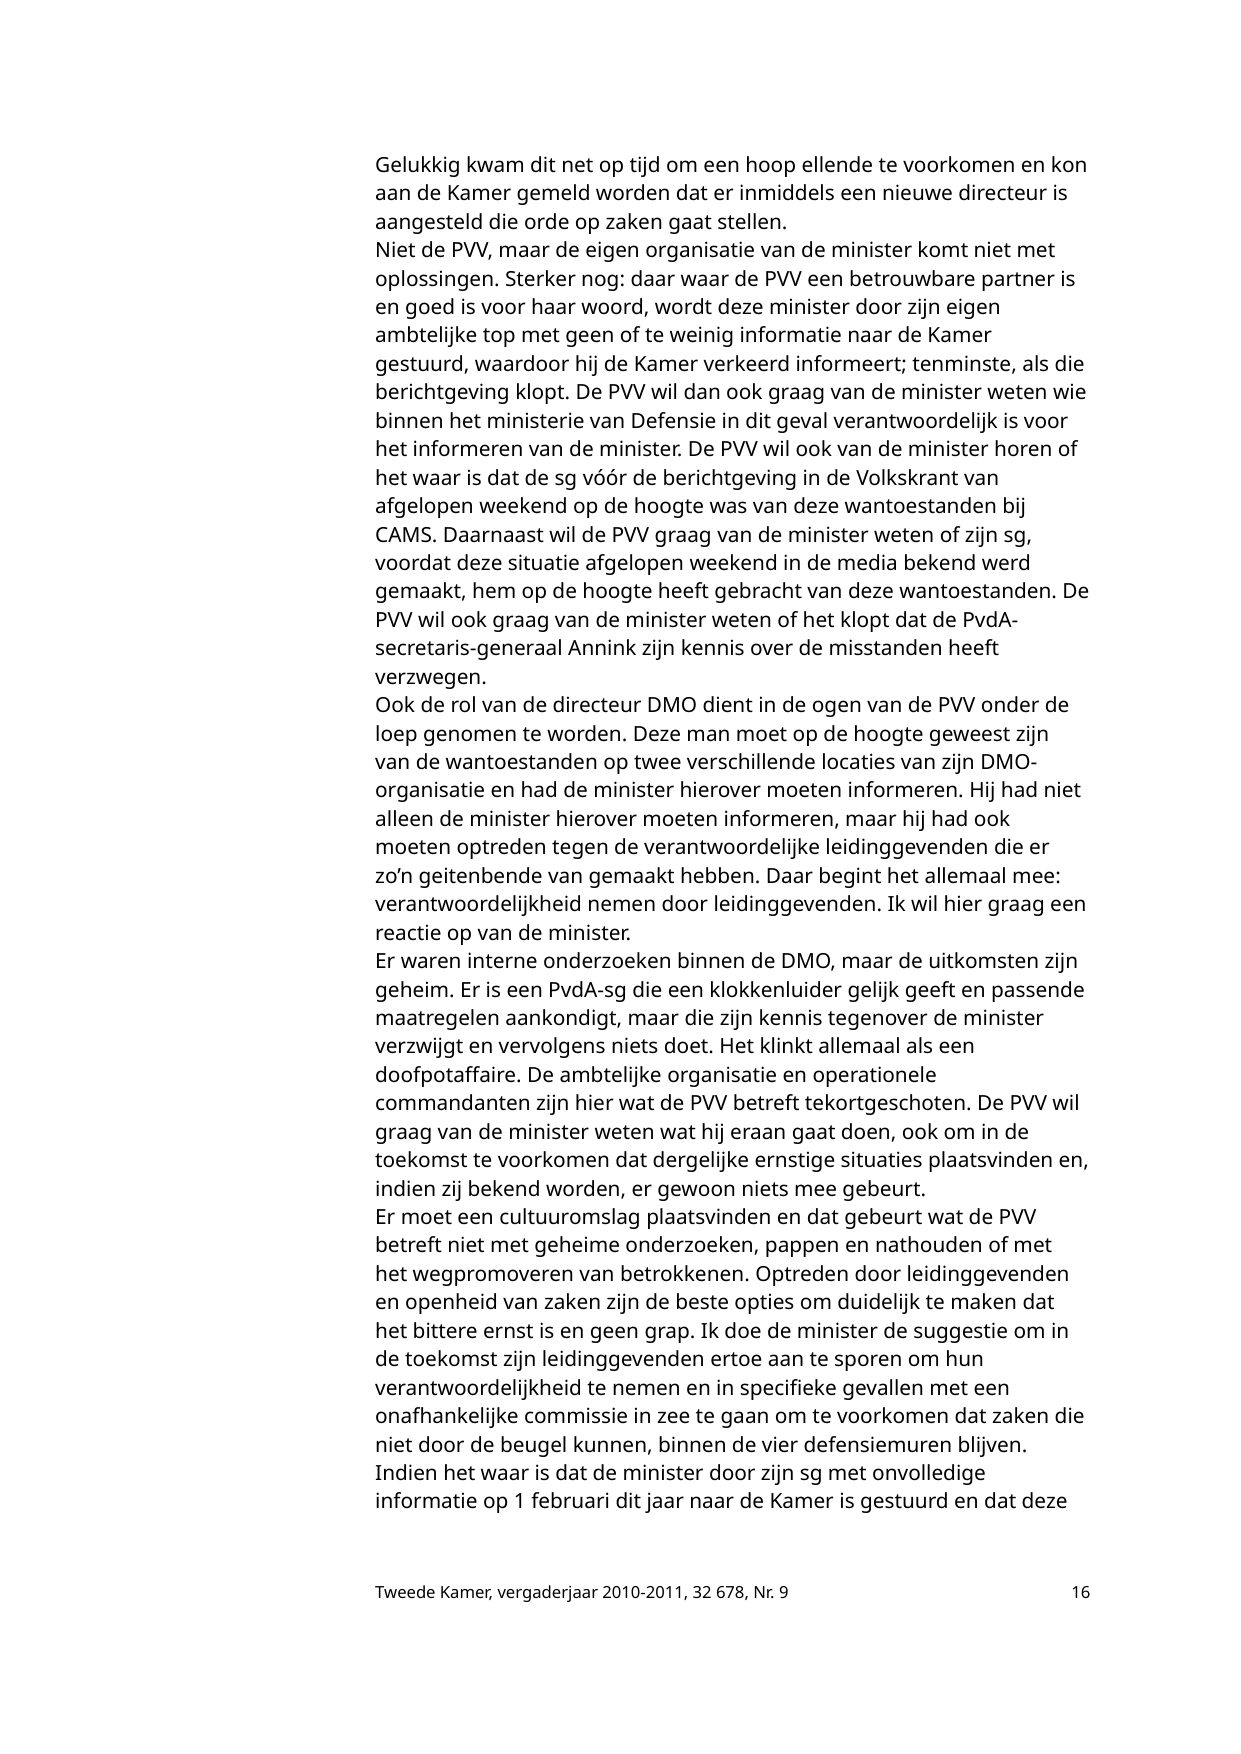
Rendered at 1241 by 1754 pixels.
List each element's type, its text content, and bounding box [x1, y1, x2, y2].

text Er waren interne onderzoeken binnen de DMO, maar de uitkomsten zijn geheim. Er is een PvdA-sg die een klokkenluider gelijk geeft en passende maatregelen aankondigt, maar die zijn kennis tegenover de minister verzwijgt en vervolgens niets doet. Het klinkt allemaal als een doofpotaffaire. De ambtelijke organisatie en operationele commandanten zijn hier wat de PVV betreft tekortgeschoten. De PVV wil graag van de minister weten wat hij eraan gaat doen, ook om in de toekomst te voorkomen dat dergelijke ernstige situaties plaatsvinden en, indien zij bekend worden, er gewoon niets mee gebeurt. [375, 946, 1090, 1202]
text Ook de rol van de directeur DMO dient in de ogen van de PVV onder de loep genomen te worden. Deze man moet op de hoogte geweest zijn van de wantoestanden op twee verschillende locaties van zijn DMO-organisatie en had de minister hierover moeten informeren. Hij had niet alleen de minister hierover moeten informeren, maar hij had ook moeten optreden tegen de verantwoordelijke leidinggevenden die er zo’n geitenbende van gemaakt hebben. Daar begint het allemaal mee: verantwoordelijkheid nemen door leidinggevenden. Ik wil hier graag een reactie op van de minister. [375, 690, 1090, 946]
text Niet de PVV, maar de eigen organisatie van de minister komt niet met oplossingen. Sterker nog: daar waar de PVV een betrouwbare partner is en goed is voor haar woord, wordt deze minister door zijn eigen ambtelijke top met geen of te weinig informatie naar de Kamer gestuurd, waardoor hij de Kamer verkeerd informeert; tenminste, als die berichtgeving klopt. De PVV wil dan ook graag van de minister weten wie binnen het ministerie van Defensie in dit geval verantwoordelijk is voor het informeren van de minister. De PVV wil ook van de minister horen of het waar is dat de sg vóór de berichtgeving in de Volkskrant van afgelopen weekend op de hoogte was van deze wantoestanden bij CAMS. Daarnaast wil de PVV graag van de minister weten of zijn sg, voordat deze situatie afgelopen weekend in de media bekend werd gemaakt, hem op de hoogte heeft gebracht van deze wantoestanden. De PVV wil ook graag van de minister weten of het klopt dat de PvdA-secretaris-generaal Annink zijn kennis over de misstanden heeft verzwegen. [375, 235, 1090, 690]
text Gelukkig kwam dit net op tijd om een hoop ellende te voorkomen en kon aan de Kamer gemeld worden dat er inmiddels een nieuwe directeur is aangesteld die orde op zaken gaat stellen. [375, 150, 1090, 235]
text Indien het waar is dat de minister door zijn sg met onvolledige informatie op 1 februari dit jaar naar de Kamer is gestuurd en dat deze [375, 1458, 1090, 1515]
text Er moet een cultuuromslag plaatsvinden en dat gebeurt wat de PVV betreft niet met geheime onderzoeken, pappen en nathouden of met het wegpromoveren van betrokkenen. Optreden door leidinggevenden en openheid van zaken zijn de beste opties om duidelijk te maken dat het bittere ernst is en geen grap. Ik doe de minister de suggestie om in de toekomst zijn leidinggevenden ertoe aan te sporen om hun verantwoordelijkheid te nemen en in specifieke gevallen met een onafhankelijke commissie in zee te gaan om te voorkomen dat zaken die niet door de beugel kunnen, binnen de vier defensiemuren blijven. [375, 1202, 1090, 1458]
